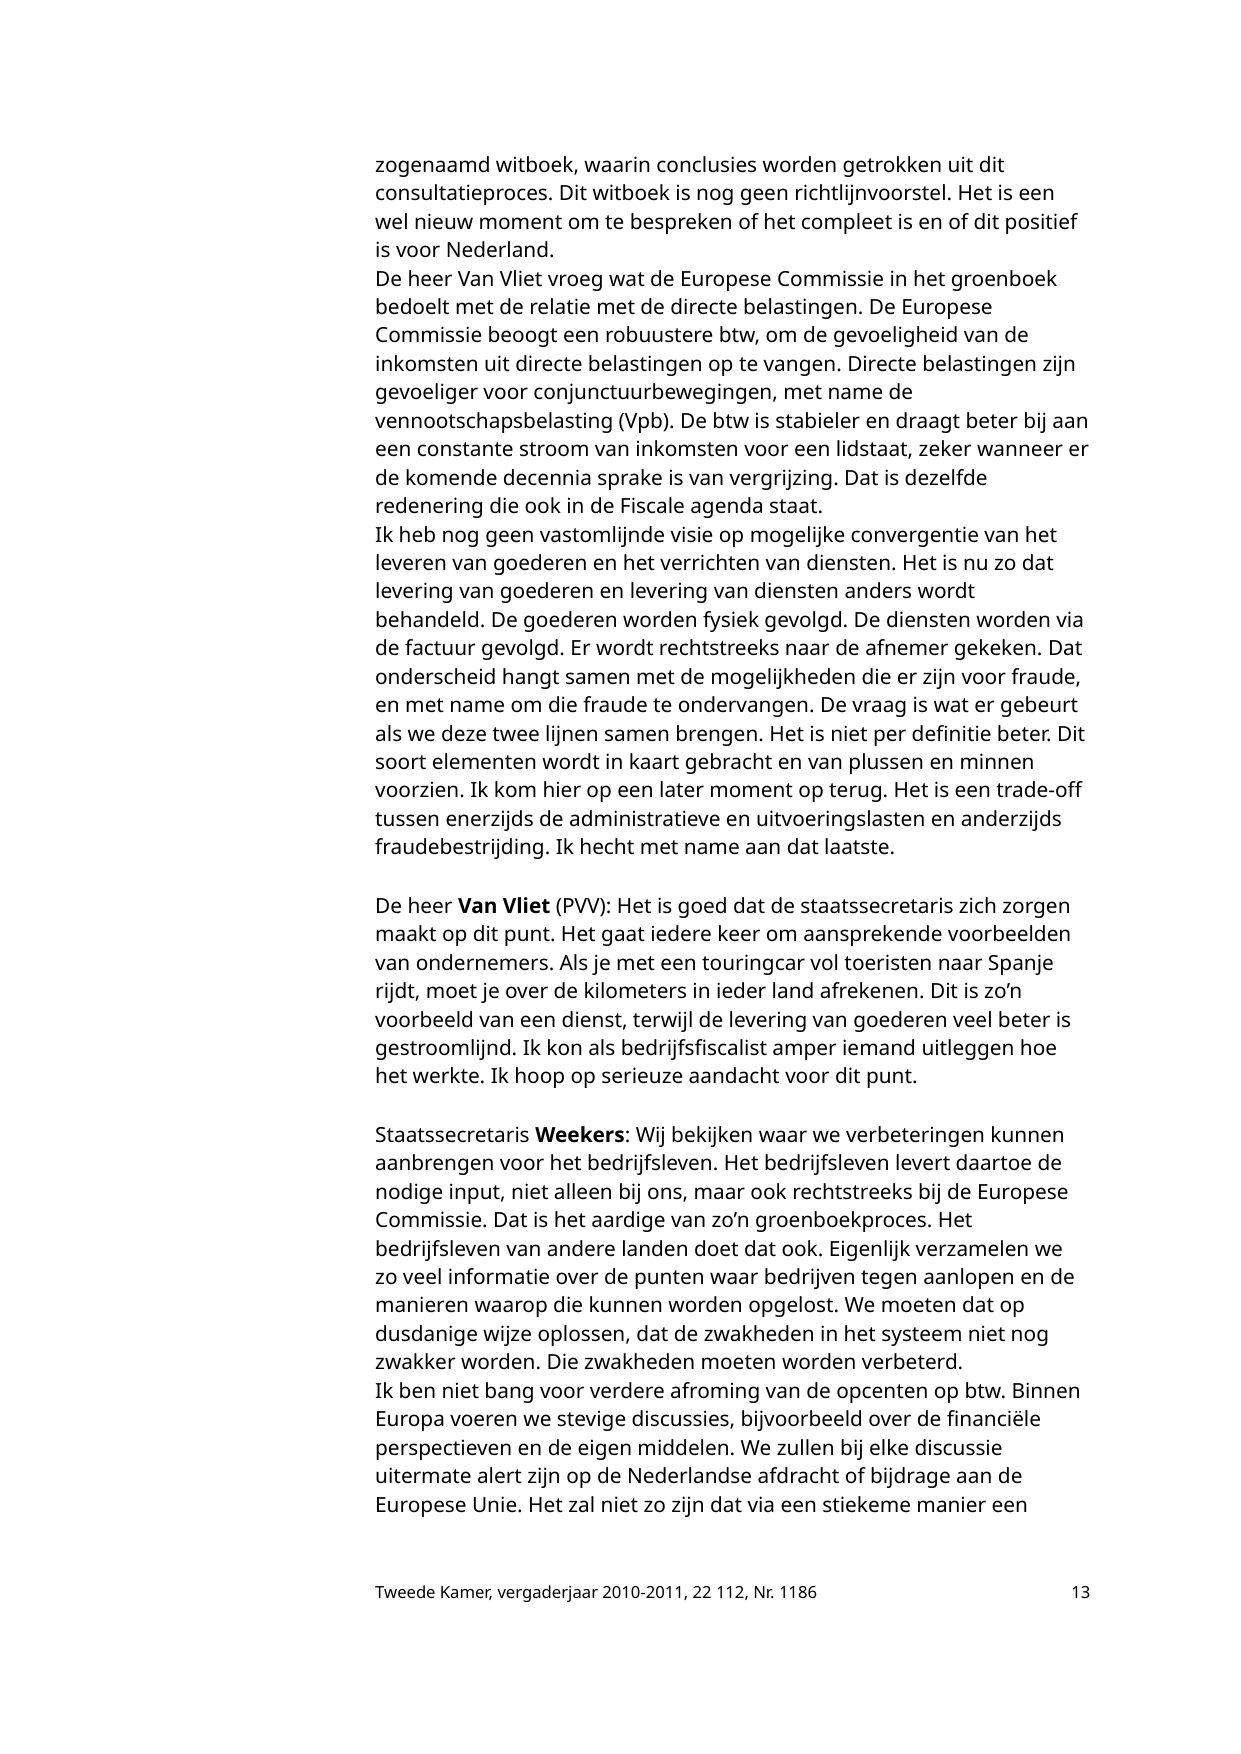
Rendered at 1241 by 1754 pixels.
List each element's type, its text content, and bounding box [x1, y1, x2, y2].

text zogenaamd witboek, waarin conclusies worden getrokken uit dit consultatieproces. Dit witboek is nog geen richtlijnvoorstel. Het is een wel nieuw moment om te bespreken of het compleet is en of dit positief is voor Nederland. [375, 150, 1090, 264]
text De heer Van Vliet vroeg wat de Europese Commissie in het groenboek bedoelt met de relatie met de directe belastingen. De Europese Commissie beoogt een robuustere btw, om de gevoeligheid van de inkomsten uit directe belastingen op te vangen. Directe belastingen zijn gevoeliger voor conjunctuurbewegingen, met name de vennootschapsbelasting (Vpb). De btw is stabieler en draagt beter bij aan een constante stroom van inkomsten voor een lidstaat, zeker wanneer er de komende decennia sprake is van vergrijzing. Dat is dezelfde redenering die ook in de Fiscale agenda staat. [375, 264, 1090, 520]
text De heer Van Vliet (PVV): Het is goed dat de staatssecretaris zich zorgen maakt op dit punt. Het gaat iedere keer om aansprekende voorbeelden van ondernemers. Als je met een touringcar vol toeristen naar Spanje rijdt, moet je over de kilometers in ieder land afrekenen. Dit is zo’n voorbeeld van een dienst, terwijl de levering van goederen veel beter is gestroomlijnd. Ik kon als bedrijfsfiscalist amper iemand uitleggen hoe het werkte. Ik hoop op serieuze aandacht voor dit punt. [375, 891, 1090, 1090]
text Ik ben niet bang voor verdere afroming van de opcenten op btw. Binnen Europa voeren we stevige discussies, bijvoorbeeld over de financiële perspectieven en de eigen middelen. We zullen bij elke discussie uitermate alert zijn op de Nederlandse afdracht of bijdrage aan de Europese Unie. Het zal niet zo zijn dat via een stiekeme manier een [375, 1376, 1090, 1518]
text Ik heb nog geen vastomlijnde visie op mogelijke convergentie van het leveren van goederen en het verrichten van diensten. Het is nu zo dat levering van goederen en levering van diensten anders wordt behandeld. De goederen worden fysiek gevolgd. De diensten worden via de factuur gevolgd. Er wordt rechtstreeks naar de afnemer gekeken. Dat onderscheid hangt samen met de mogelijkheden die er zijn voor fraude, en met name om die fraude te ondervangen. De vraag is wat er gebeurt als we deze twee lijnen samen brengen. Het is niet per definitie beter. Dit soort elementen wordt in kaart gebracht en van plussen en minnen voorzien. Ik kom hier op een later moment op terug. Het is een trade-off tussen enerzijds de administratieve en uitvoeringslasten en anderzijds fraudebestrijding. Ik hecht met name aan dat laatste. [375, 520, 1090, 861]
text Staatssecretaris Weekers: Wij bekijken waar we verbeteringen kunnen aanbrengen voor het bedrijfsleven. Het bedrijfsleven levert daartoe de nodige input, niet alleen bij ons, maar ook rechtstreeks bij de Europese Commissie. Dat is het aardige van zo’n groenboekproces. Het bedrijfsleven van andere landen doet dat ook. Eigenlijk verzamelen we zo veel informatie over de punten waar bedrijven tegen aanlopen en de manieren waarop die kunnen worden opgelost. We moeten dat op dusdanige wijze oplossen, dat de zwakheden in het systeem niet nog zwakker worden. Die zwakheden moeten worden verbeterd. [375, 1120, 1090, 1376]
